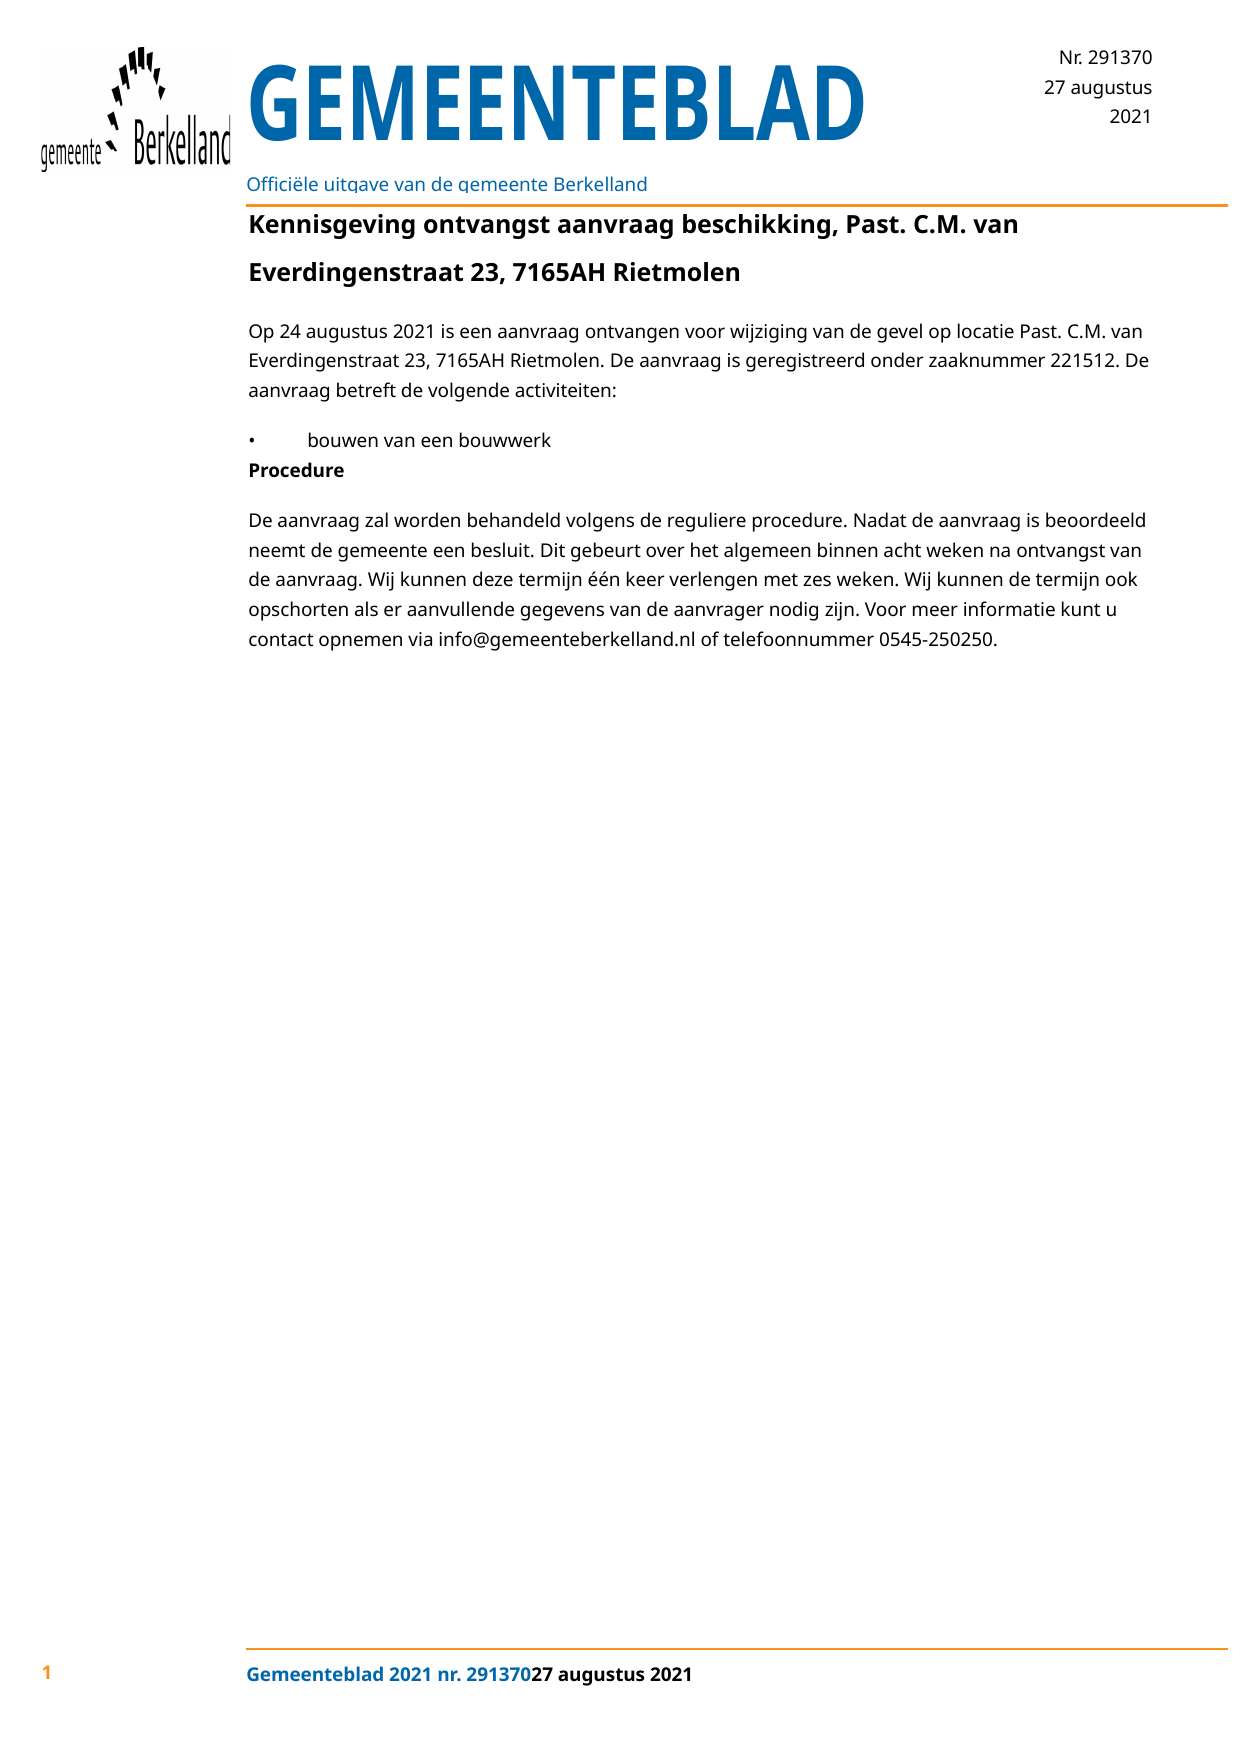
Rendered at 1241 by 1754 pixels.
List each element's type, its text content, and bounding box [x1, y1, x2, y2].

text Op 24 augustus 2021 is een aanvraag ontvangen voor wijziging van de gevel op locatie Past. C.M. van Everdingenstraat 23, 7165AH Rietmolen. De aanvraag is geregistreerd onder zaaknummer 221512. De aanvraag betreft de volgende activiteiten: [248, 318, 1152, 403]
list bouwen van een bouwwerk [248, 427, 1152, 453]
text De aanvraag zal worden behandeld volgens de reguliere procedure. Nadat de aanvraag is beoordeeld neemt de gemeente een besluit. Dit gebeurt over het algemeen binnen acht weken na ontvangst van de aanvraag. Wij kunnen deze termijn één keer verlengen met zes weken. Wij kunnen de termijn ook opschorten als er aanvullende gegevens van de aanvrager nodig zijn. Voor meer informatie kunt u contact opnemen via info@gemeenteberkelland.nl of telefoonnummer 0545-250250. [248, 507, 1152, 652]
text Procedure [248, 457, 1152, 483]
text Kennisgeving ontvangst aanvraag beschikking, Past. C.M. van Everdingenstraat 23, 7165AH Rietmolen [248, 207, 1152, 288]
picture [41, 47, 231, 172]
